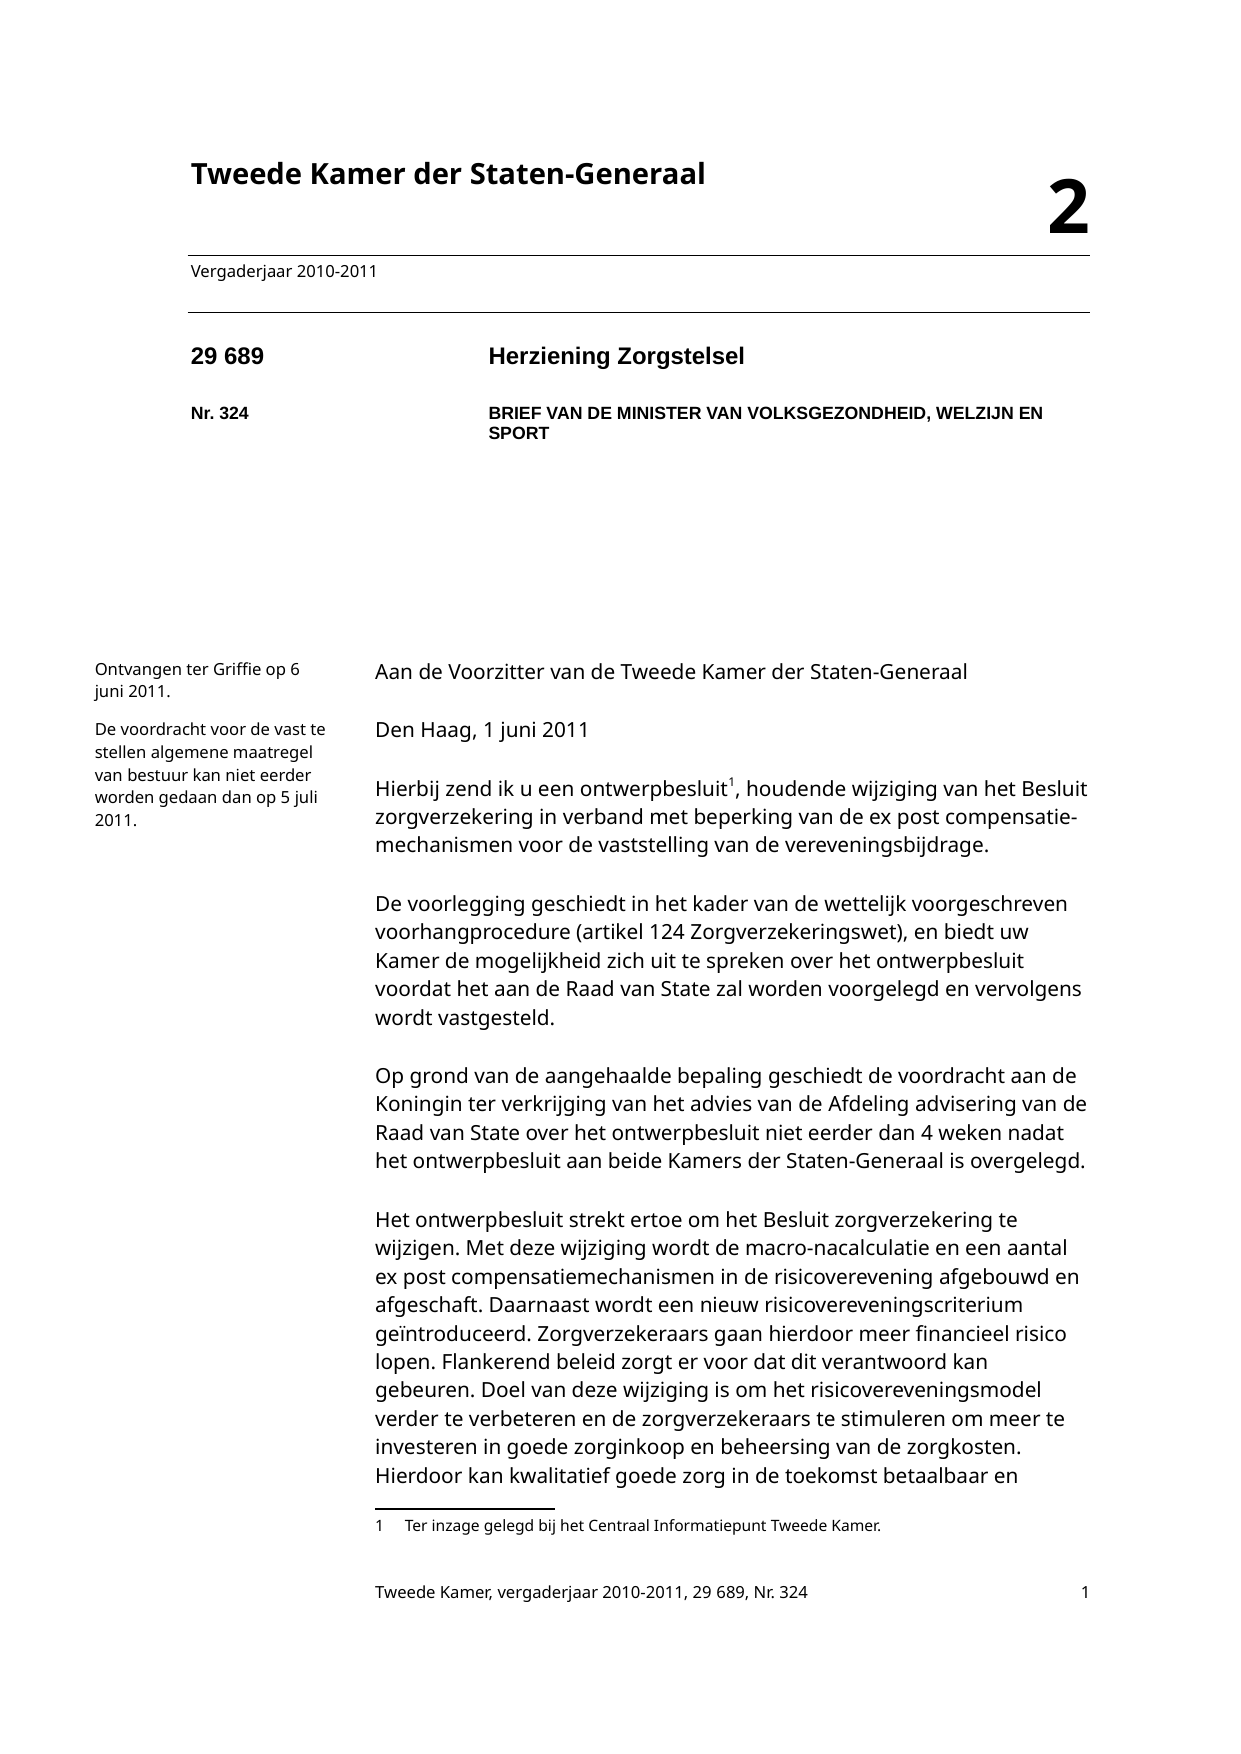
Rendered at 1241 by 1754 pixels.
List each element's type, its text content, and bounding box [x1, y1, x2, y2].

table_cell BRIEF VAN DE MINISTER VAN VOLKSGEZONDHEID, WELZIJN EN SPORT [485, 399, 1090, 539]
text De voordracht voor de vast te stellen algemene maatregel van bestuur kan niet eerder worden gedaan dan op 5 juli 2011. [94, 718, 328, 831]
table_cell Nr. 324 [188, 399, 485, 539]
text Ontvangen ter Griffie op 6 juni 2011. [94, 657, 328, 703]
text Aan de Voorzitter van de Tweede Kamer der Staten-Generaal [375, 657, 1090, 686]
text Hierbij zend ik u een ontwerpbesluit, houdende wijziging van het Besluit zorgverzekering in verband met beperking van de ex post compensatie-mechanismen voor de vaststelling van de vereveningsbijdrage. [375, 774, 1090, 859]
text De voorlegging geschiedt in het kader van de wettelijk voorgeschreven voorhangprocedure (artikel 124 Zorgverzekeringswet), en biedt uw Kamer de mogelijkheid zich uit te spreken over het ontwerpbesluit voordat het aan de Raad van State zal worden voorgelegd en vervolgens wordt vastgesteld. [375, 889, 1090, 1031]
table_cell [188, 313, 485, 339]
table_header Tweede Kamer der Staten-Generaal [188, 150, 909, 255]
text Ter inzage gelegd bij het Centraal Informatiepunt Tweede Kamer. [375, 1508, 1090, 1536]
text Het ontwerpbesluit strekt ertoe om het Besluit zorgverzekering te wijzigen. Met deze wijziging wordt de macro-nacalculatie en een aantal ex post compensatiemechanismen in de risicoverevening afgebouwd en afgeschaft. Daarnaast wordt een nieuw risicovereveningscriterium geïntroduceerd. Zorgverzekeraars gaan hierdoor meer financieel risico lopen. Flankerend beleid zorgt er voor dat dit verantwoord kan gebeuren. Doel van deze wijziging is om het risicovereveningsmodel verder te verbeteren en de zorgverzekeraars te stimuleren om meer te investeren in goede zorginkoop en beheersing van de zorgkosten. Hierdoor kan kwalitatief goede zorg in de toekomst betaalbaar en [375, 1205, 1090, 1489]
table_header 2 [910, 150, 1090, 255]
table_cell Vergaderjaar 2010-2011 [188, 256, 485, 312]
text Den Haag, 1 juni 2011 [375, 715, 1090, 744]
table_cell Herziening Zorgstelsel [485, 339, 1090, 399]
text Op grond van de aangehaalde bepaling geschiedt de voordracht aan de Koningin ter verkrijging van het advies van de Afdeling advisering van de Raad van State over het ontwerpbesluit niet eerder dan 4 weken nadat het ontwerpbesluit aan beide Kamers der Staten-Generaal is overgelegd. [375, 1061, 1090, 1175]
text [94, 703, 328, 718]
table_cell [485, 256, 1090, 312]
table_cell 29 689 [188, 339, 485, 399]
table_cell [485, 313, 1090, 339]
